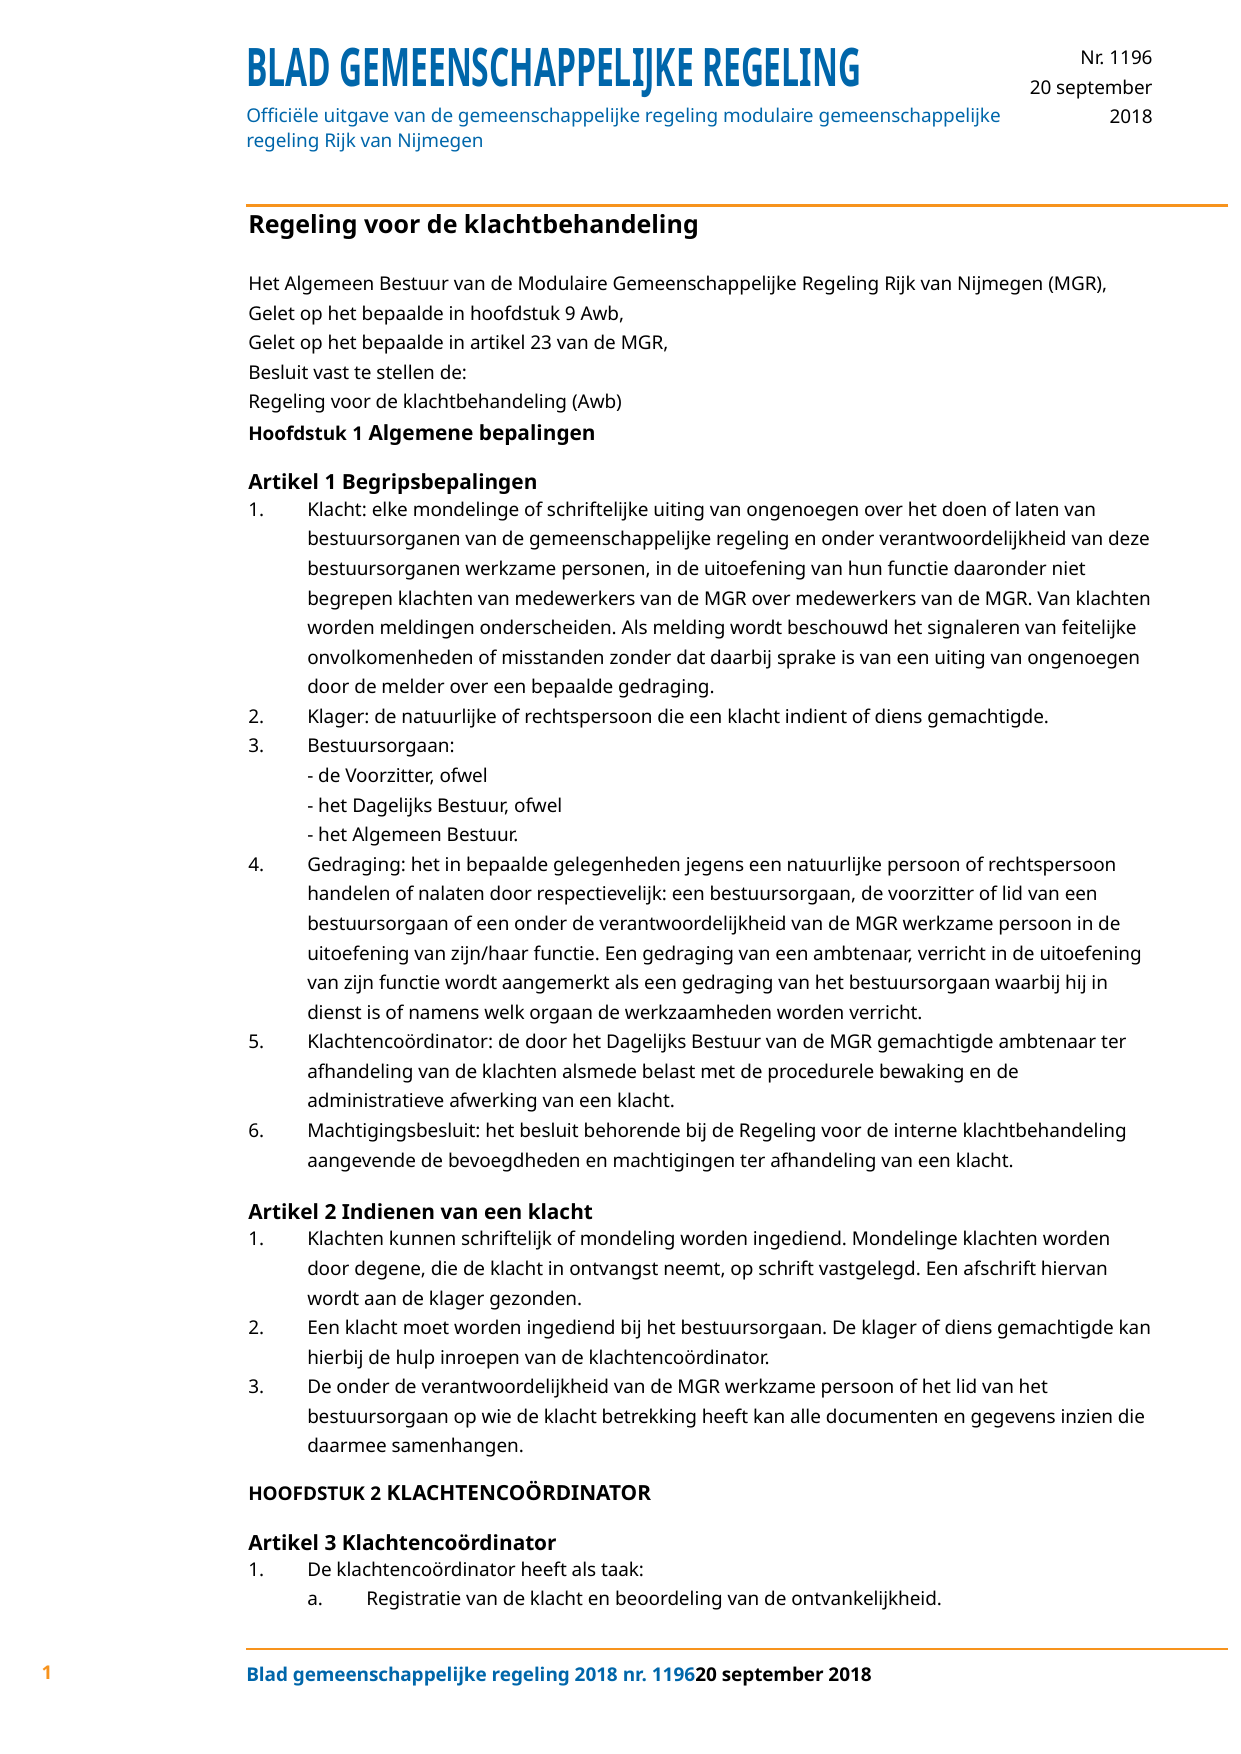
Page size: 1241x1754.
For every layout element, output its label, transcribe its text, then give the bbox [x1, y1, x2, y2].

text Regeling voor de klachtbehandeling [248, 207, 1152, 241]
list - het Dagelijks Bestuur, ofwel [248, 792, 1152, 817]
list De klachtencoördinator heeft als taak: [248, 1556, 1152, 1582]
text Hoofdstuk 1 Algemene bepalingen [248, 418, 1152, 447]
picture [41, 47, 231, 172]
list Klachten kunnen schriftelijk of mondeling worden ingediend. Mondelinge klachten worden door degene, die de klacht in ontvangst neemt, op schrift vastgelegd. Een afschrift hiervan wordt aan de klager gezonden. [248, 1226, 1152, 1311]
list Bestuursorgaan: [248, 733, 1152, 758]
list - de Voorzitter, ofwel [248, 762, 1152, 788]
list Een klacht moet worden ingediend bij het bestuursorgaan. De klager of diens gemachtigde kan hierbij de hulp inroepen van de klachtencoördinator. [248, 1314, 1152, 1370]
list Klager: de natuurlijke of rechtspersoon die een klacht indient of diens gemachtigde. [248, 703, 1152, 729]
text Artikel 1 Begripsbepalingen [248, 467, 1152, 496]
list Klacht: elke mondelinge of schriftelijke uiting van ongenoegen over het doen of laten van bestuursorganen van de gemeenschappelijke regeling en onder verantwoordelijkheid van deze bestuursorganen werkzame personen, in de uitoefening van hun functie daaronder niet begrepen klachten van medewerkers van de MGR over medewerkers van de MGR. Van klachten worden meldingen onderscheiden. Als melding wordt beschouwd het signaleren van feitelijke onvolkomenheden of misstanden zonder dat daarbij sprake is van een uiting van ongenoegen door de melder over een bepaalde gedraging. [248, 496, 1152, 699]
text Artikel 2 Indienen van een klacht [248, 1197, 1152, 1226]
text HOOFDSTUK 2 KLACHTENCOÖRDINATOR [248, 1478, 1152, 1507]
list De onder de verantwoordelijkheid van de MGR werkzame persoon of het lid van het bestuursorgaan op wie de klacht betrekking heeft kan alle documenten en gegevens inzien die daarmee samenhangen. [248, 1373, 1152, 1458]
text Gelet op het bepaalde in artikel 23 van de MGR, [248, 329, 1152, 355]
list - het Algemeen Bestuur. [248, 821, 1152, 847]
list Registratie van de klacht en beoordeling van de ontvankelijkheid. [307, 1586, 1152, 1611]
text Regeling voor de klachtbehandeling (Awb) [248, 389, 1152, 414]
text Artikel 3 Klachtencoördinator [248, 1528, 1152, 1556]
text Gelet op het bepaalde in hoofdstuk 9 Awb, [248, 300, 1152, 326]
list Klachtencoördinator: de door het Dagelijks Bestuur van de MGR gemachtigde ambtenaar ter afhandeling van de klachten alsmede belast met de procedurele bewaking en de administratieve afwerking van een klacht. [248, 1028, 1152, 1113]
text Het Algemeen Bestuur van de Modulaire Gemeenschappelijke Regeling Rijk van Nijmegen (MGR), [248, 270, 1152, 296]
list Gedraging: het in bepaalde gelegenheden jegens een natuurlijke persoon of rechtspersoon handelen of nalaten door respectievelijk: een bestuursorgaan, de voorzitter of lid van een bestuursorgaan of een onder de verantwoordelijkheid van de MGR werkzame persoon in de uitoefening van zijn/haar functie. Een gedraging van een ambtenaar, verricht in de uitoefening van zijn functie wordt aangemerkt als een gedraging van het bestuursorgaan waarbij hij in dienst is of namens welk orgaan de werkzaamheden worden verricht. [248, 851, 1152, 1024]
list Machtigingsbesluit: het besluit behorende bij de Regeling voor de interne klachtbehandeling aangevende de bevoegdheden en machtigingen ter afhandeling van een klacht. [248, 1117, 1152, 1172]
text Besluit vast te stellen de: [248, 359, 1152, 385]
